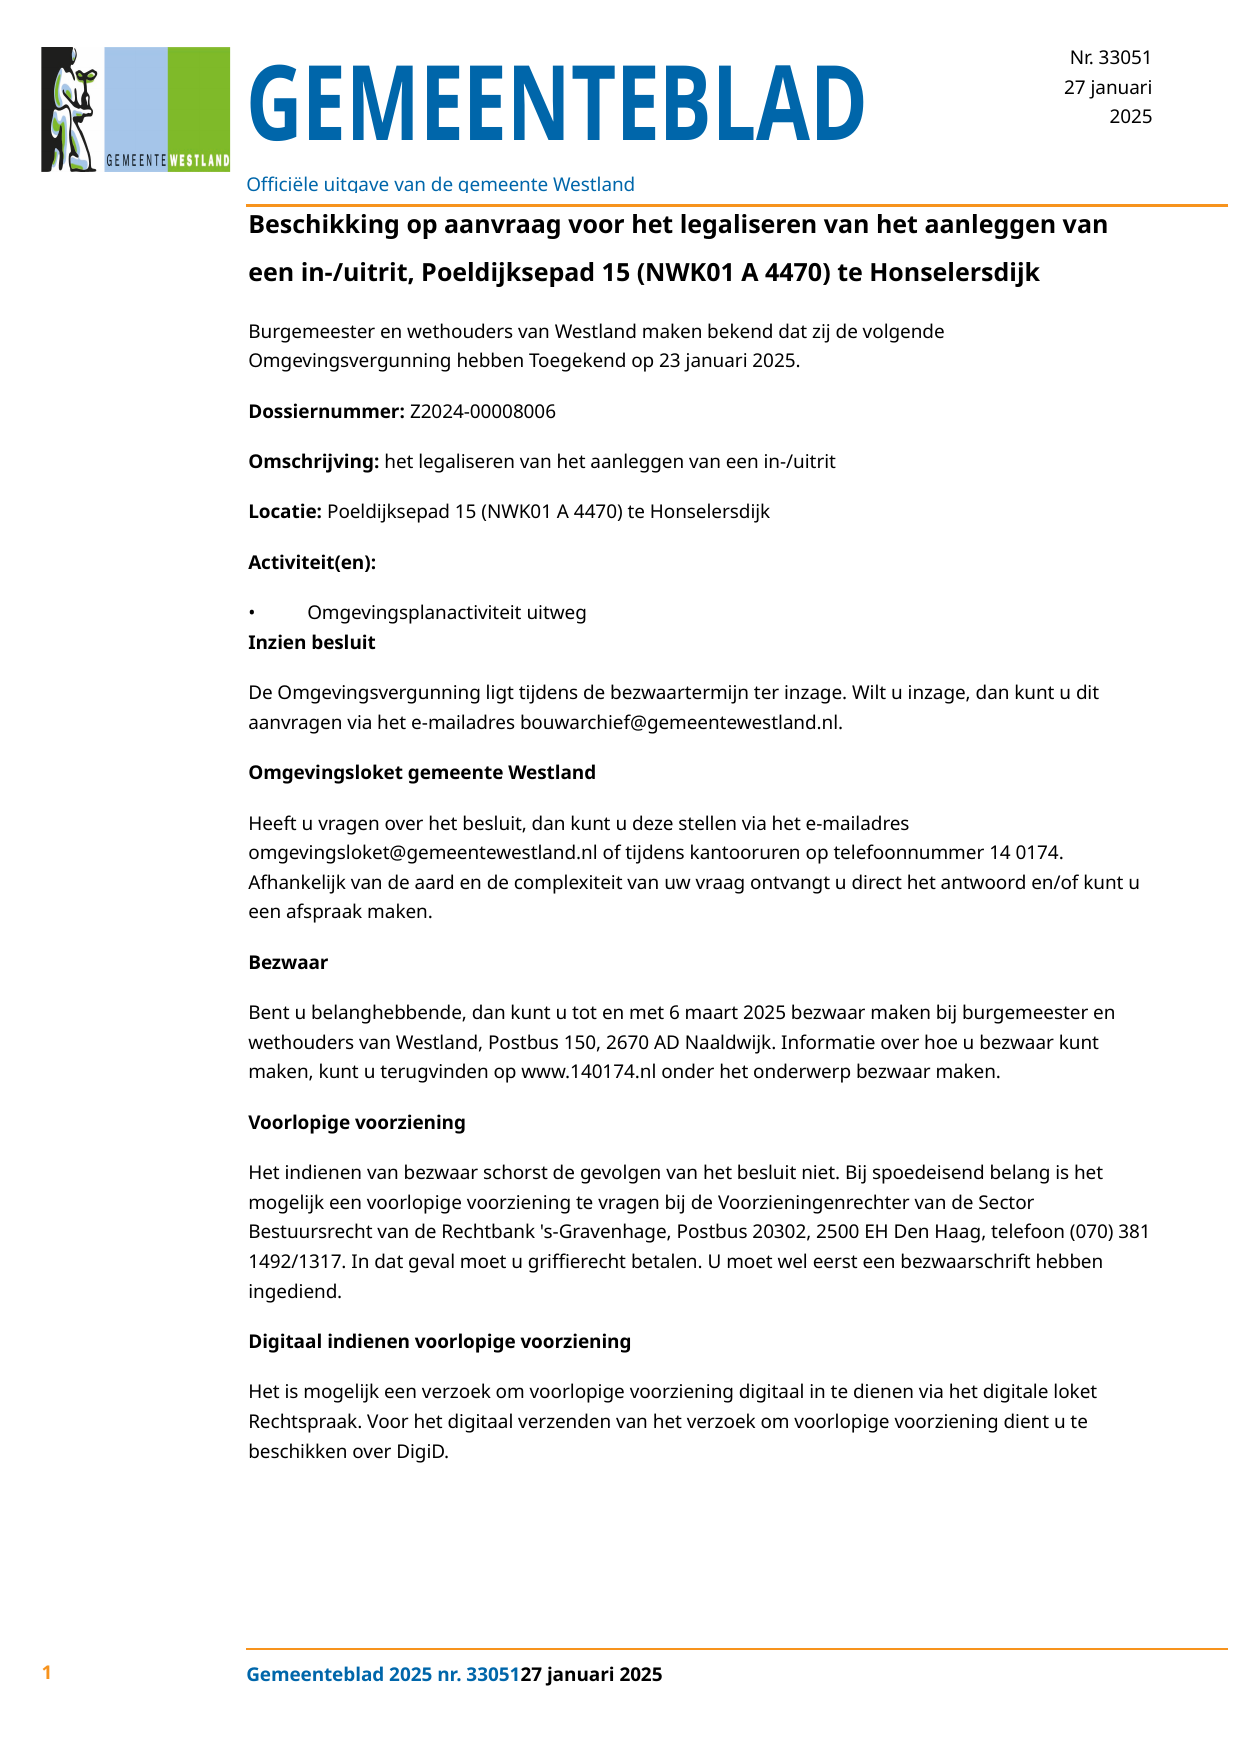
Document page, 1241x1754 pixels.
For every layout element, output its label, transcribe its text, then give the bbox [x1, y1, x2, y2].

text Beschikking op aanvraag voor het legaliseren van het aanleggen van een in-/uitrit, Poeldijksepad 15 (NWK01 A 4470) te Honselersdijk [248, 207, 1152, 288]
text Het indienen van bezwaar schorst de gevolgen van het besluit niet. Bij spoedeisend belang is het mogelijk een voorlopige voorziening te vragen bij de Voorzieningenrechter van de Sector Bestuursrecht van de Rechtbank 's-Gravenhage, Postbus 20302, 2500 EH Den Haag, telefoon (070) 381 1492/1317. In dat geval moet u griffierecht betalen. U moet wel eerst een bezwaarschrift hebben ingediend. [248, 1159, 1152, 1304]
text Heeft u vragen over het besluit, dan kunt u deze stellen via het e-mailadres omgevingsloket@gemeentewestland.nl of tijdens kantooruren op telefoonnummer 14 0174. Afhankelijk van de aard en de complexiteit van uw vraag ontvangt u direct het antwoord en/of kunt u een afspraak maken. [248, 810, 1152, 924]
text De Omgevingsvergunning ligt tijdens de bezwaartermijn ter inzage. Wilt u inzage, dan kunt u dit aanvragen via het e-mailadres bouwarchief@gemeentewestland.nl. [248, 679, 1152, 735]
text Bent u belanghebbende, dan kunt u tot en met 6 maart 2025 bezwaar maken bij burgemeester en wethouders van Westland, Postbus 150, 2670 AD Naaldwijk. Informatie over hoe u bezwaar kunt maken, kunt u terugvinden op www.140174.nl onder het onderwerp bezwaar maken. [248, 999, 1152, 1084]
text Het is mogelijk een verzoek om voorlopige voorziening digitaal in te dienen via het digitale loket Rechtspraak. Voor het digitaal verzenden van het verzoek om voorlopige voorziening dient u te beschikken over DigiD. [248, 1379, 1152, 1464]
text Omschrijving: het legaliseren van het aanleggen van een in-/uitrit [248, 448, 1152, 474]
text Omgevingsloket gemeente Westland [248, 759, 1152, 785]
list Omgevingsplanactiviteit uitweg [248, 599, 1152, 625]
text Locatie: Poeldijksepad 15 (NWK01 A 4470) te Honselersdijk [248, 499, 1152, 524]
text Voorlopige voorziening [248, 1109, 1152, 1135]
text Inzien besluit [248, 629, 1152, 655]
text Activiteit(en): [248, 549, 1152, 575]
text Burgemeester en wethouders van Westland maken bekend dat zij de volgende Omgevingsvergunning hebben Toegekend op 23 januari 2025. [248, 318, 1152, 373]
text Bezwaar [248, 949, 1152, 975]
text Dossiernummer: Z2024-00008006 [248, 398, 1152, 424]
text Digitaal indienen voorlopige voorziening [248, 1328, 1152, 1354]
picture [41, 47, 231, 172]
